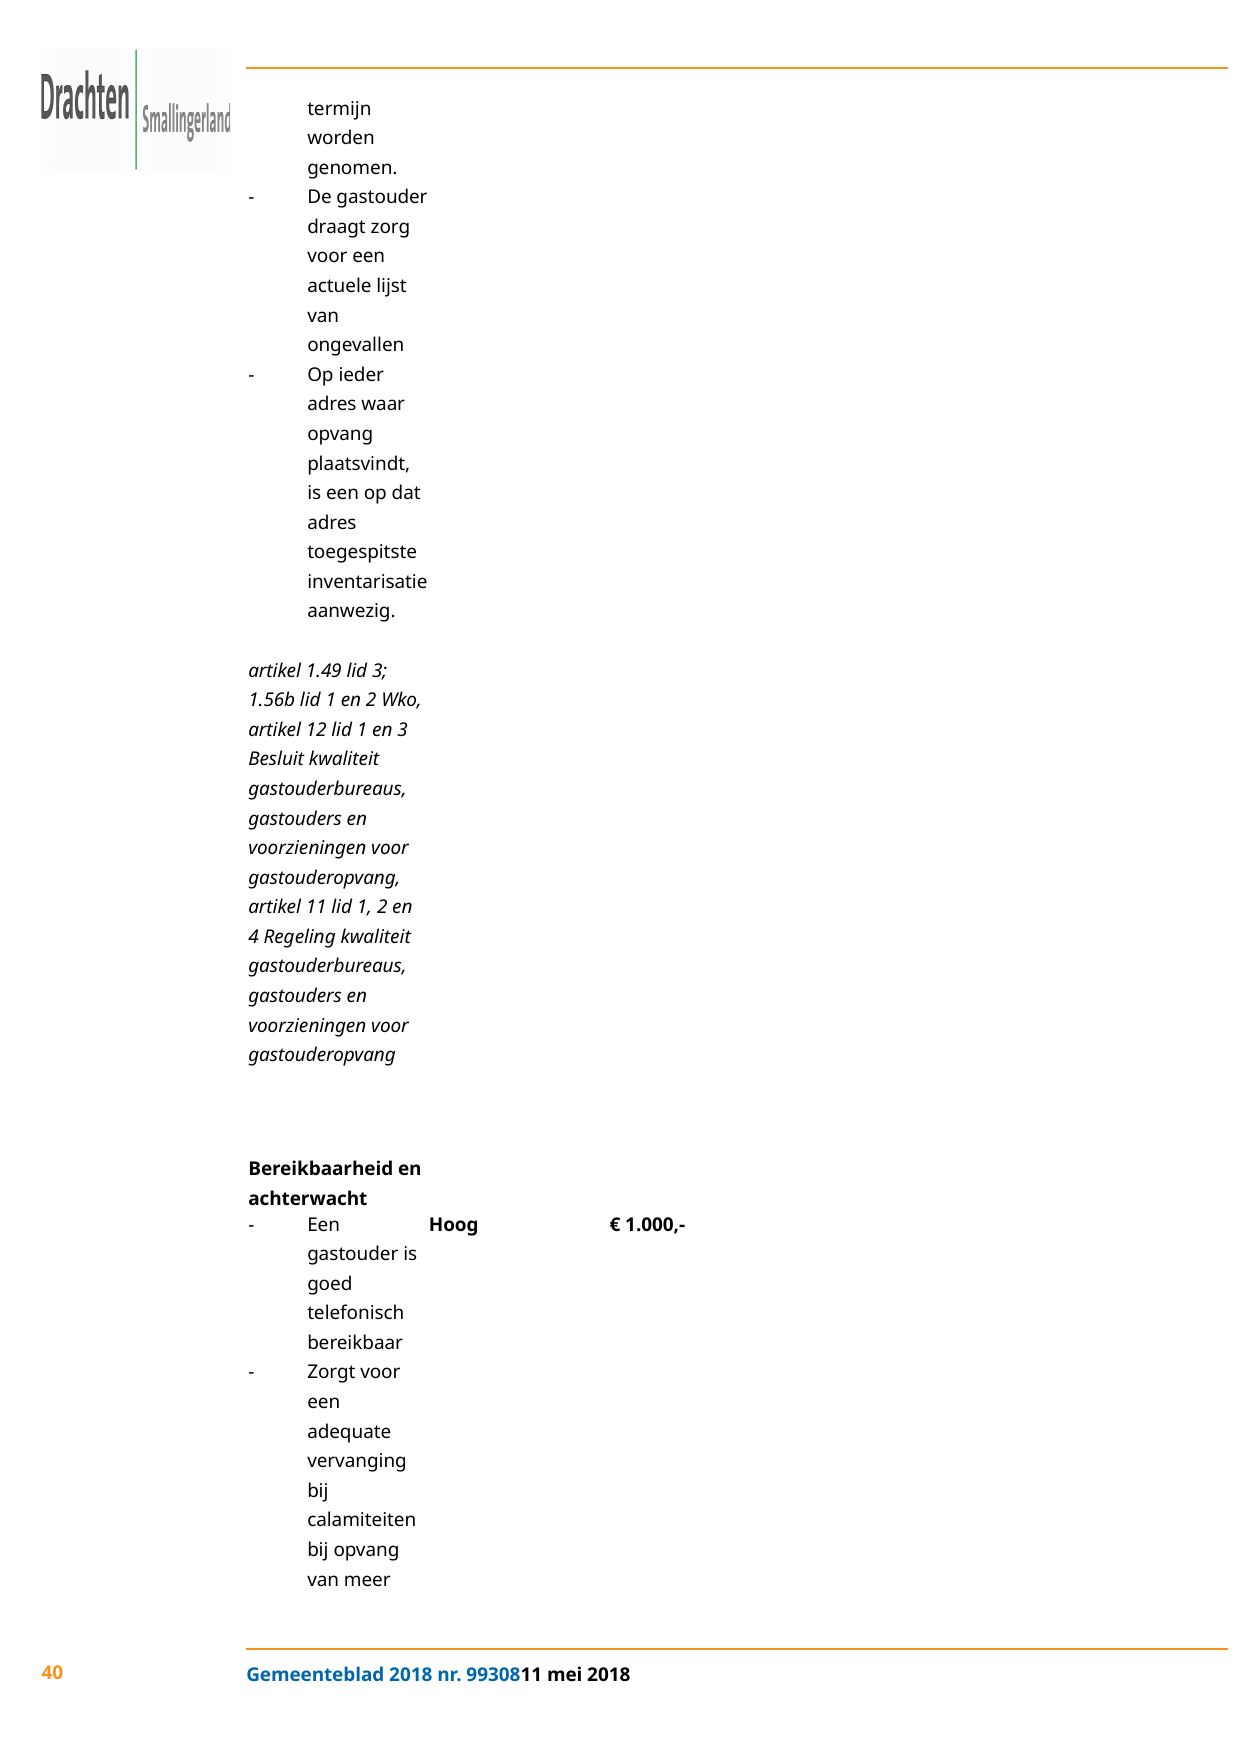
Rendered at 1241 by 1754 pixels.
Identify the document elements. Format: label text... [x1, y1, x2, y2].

table_cell [429, 1097, 609, 1122]
table_cell [609, 1097, 790, 1122]
table_cell Een gastouder is goed telefonisch bereikbaar Zorgt voor een adequate vervanging bij calamiteiten bij opvang van meer [248, 1211, 429, 1591]
table_header [429, 1155, 609, 1211]
table_cell [429, 95, 609, 1097]
table_cell termijn worden genomen. De gastouder draagt zorg voor een actuele lijst van ongevallen Op ieder adres waar opvang plaatsvindt, is een op dat adres toegespitste inventarisatie aanwezig. artikel 1.49 lid 3; 1.56b lid 1 en 2 Wko, artikel 12 lid 1 en 3 Besluit kwaliteit gastouderbureaus, gastouders en voorzieningen voor gastouderopvang, artikel 11 lid 1, 2 en 4 Regeling kwaliteit gastouderbureaus, gastouders en voorzieningen voor gastouderopvang [248, 95, 429, 1097]
table_cell € 1.000,- [609, 1211, 790, 1591]
table_cell Hoog [429, 1211, 609, 1591]
table_header Bereikbaarheid en achterwacht [248, 1155, 429, 1211]
table_header [609, 1155, 790, 1211]
table_cell [609, 95, 790, 1097]
picture [41, 47, 231, 172]
table_cell [248, 1097, 429, 1122]
table_cell [971, 1097, 1152, 1122]
table_cell [790, 1097, 971, 1122]
